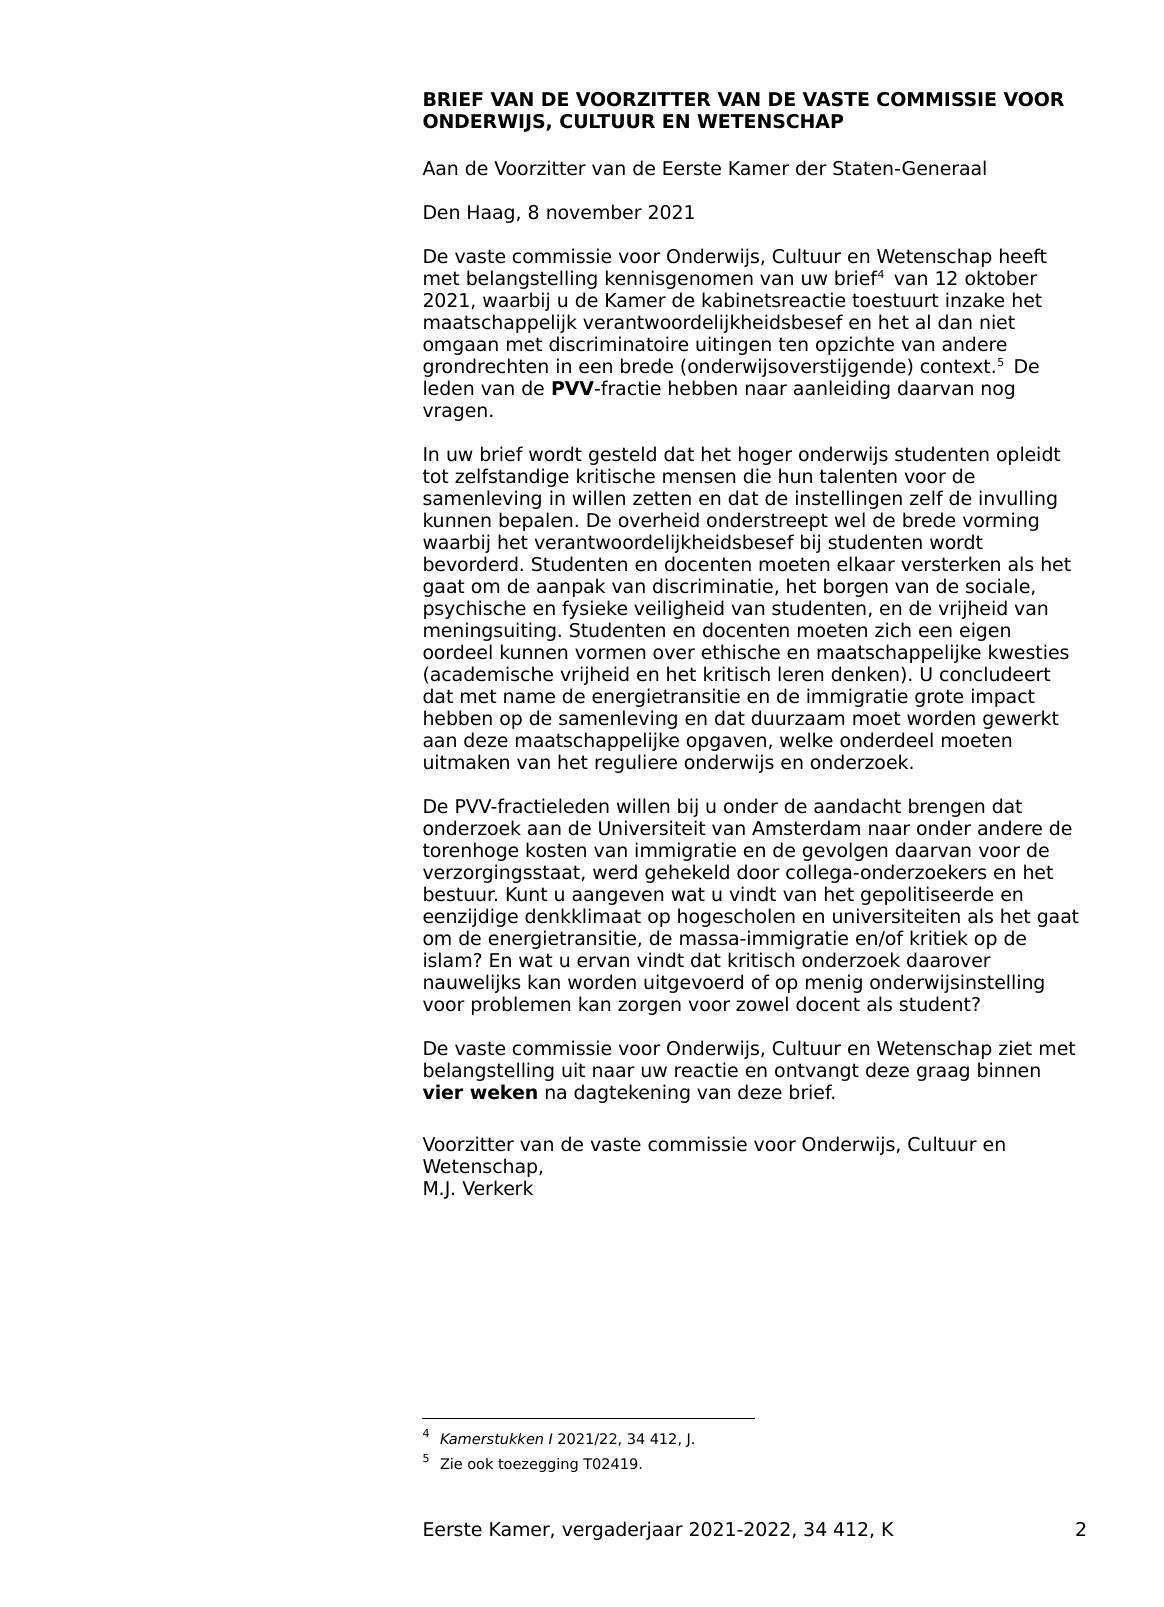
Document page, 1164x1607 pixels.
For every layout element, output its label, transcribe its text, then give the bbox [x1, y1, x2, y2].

text De vaste commissie voor Onderwijs, Cultuur en Wetenschap heeft met belangstelling kennisgenomen van uw brief van 12 oktober 2021, waarbij u de Kamer de kabinetsreactie toestuurt inzake het maatschappelijk verantwoordelijkheidsbesef en het al dan niet omgaan met discriminatoire uitingen ten opzichte van andere grondrechten in een brede (onderwijsoverstijgende) context. De leden van de PVV-fractie hebben naar aanleiding daarvan nog vragen. [422, 246, 1087, 422]
text De vaste commissie voor Onderwijs, Cultuur en Wetenschap ziet met belangstelling uit naar uw reactie en ontvangt deze graag binnen vier weken na dagtekening van deze brief. [422, 1038, 1087, 1104]
text In uw brief wordt gesteld dat het hoger onderwijs studenten opleidt tot zelfstandige kritische mensen die hun talenten voor de samenleving in willen zetten en dat de instellingen zelf de invulling kunnen bepalen. De overheid onderstreept wel de brede vorming waarbij het verantwoordelijkheidsbesef bij studenten wordt bevorderd. Studenten en docenten moeten elkaar versterken als het gaat om de aanpak van discriminatie, het borgen van de sociale, psychische en fysieke veiligheid van studenten, en de vrijheid van meningsuiting. Studenten en docenten moeten zich een eigen oordeel kunnen vormen over ethische en maatschappelijke kwesties (academische vrijheid en het kritisch leren denken). U concludeert dat met name de energietransitie en de immigratie grote impact hebben op de samenleving en dat duurzaam moet worden gewerkt aan deze maatschappelijke opgaven, welke onderdeel moeten uitmaken van het reguliere onderwijs en onderzoek. [422, 444, 1087, 774]
text Zie ook toezegging T02419. [422, 1452, 1087, 1474]
text Den Haag, 8 november 2021 [422, 202, 1087, 224]
text Aan de Voorzitter van de Eerste Kamer der Staten-Generaal [422, 158, 1087, 180]
text De PVV-fractieleden willen bij u onder de aandacht brengen dat onderzoek aan de Universiteit van Amsterdam naar onder andere de torenhoge kosten van immigratie en de gevolgen daarvan voor de verzorgingsstaat, werd gehekeld door collega-onderzoekers en het bestuur. Kunt u aangeven wat u vindt van het gepolitiseerde en eenzijdige denkklimaat op hogescholen en universiteiten als het gaat om de energietransitie, de massa-immigratie en/of kritiek op de islam? En wat u ervan vindt dat kritisch onderzoek daarover nauwelijks kan worden uitgevoerd of op menig onderwijsinstelling voor problemen kan zorgen voor zowel docent als student? [422, 796, 1087, 1016]
subtitle BRIEF VAN DE VOORZITTER VAN DE VASTE COMMISSIE VOOR ONDERWIJS, CULTUUR EN WETENSCHAP [422, 89, 1087, 133]
text Voorzitter van de vaste commissie voor Onderwijs, Cultuur en Wetenschap, M.J. Verkerk [422, 1134, 1087, 1200]
text Kamerstukken I 2021/22, 34 412, J. [422, 1427, 1087, 1449]
